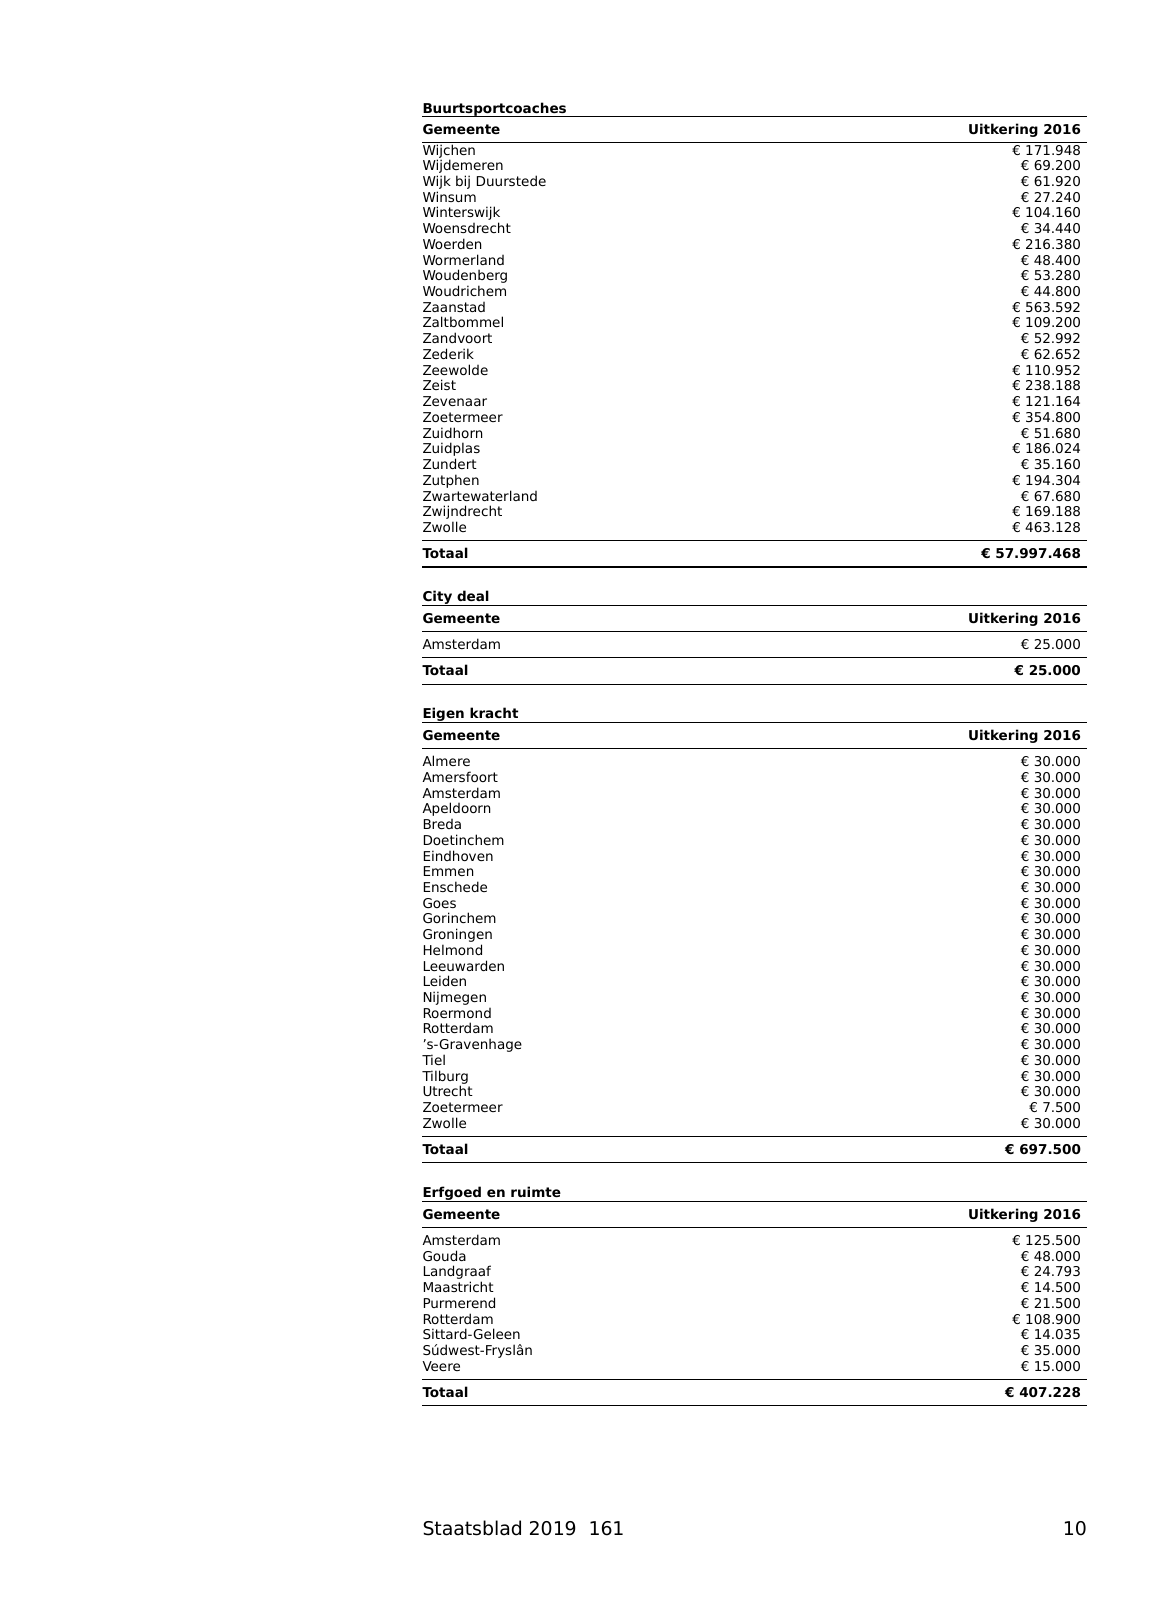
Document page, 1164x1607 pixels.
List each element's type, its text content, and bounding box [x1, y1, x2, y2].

table_cell € 52.992 [754, 331, 1087, 347]
table_cell € 169.188 [754, 504, 1087, 520]
table_cell Uitkering 2016 [754, 1202, 1087, 1227]
table_cell Zaanstad [422, 300, 754, 315]
table_cell € 110.952 [754, 363, 1087, 378]
table_cell Utrecht [422, 1084, 754, 1100]
table_cell Wormerland [422, 253, 754, 268]
table_cell Roermond [422, 1006, 754, 1021]
table_cell Zuidhorn [422, 425, 754, 441]
table_cell Goes [422, 896, 754, 911]
table_cell Zoetermeer [422, 410, 754, 425]
table_cell Wijchen [422, 143, 754, 158]
table_cell Zundert [422, 457, 754, 473]
table_cell Emmen [422, 864, 754, 880]
table_cell Veere [422, 1359, 754, 1379]
table_cell € 30.000 [754, 974, 1087, 990]
table_cell € 48.000 [754, 1249, 1087, 1264]
table_cell Zoetermeer [422, 1100, 754, 1116]
table_header Erfgoed en ruimte [422, 1185, 1087, 1201]
table_cell Zuidplas [422, 441, 754, 457]
table_cell € 30.000 [754, 896, 1087, 911]
table_cell € 30.000 [754, 1116, 1087, 1136]
table_cell Tiel [422, 1053, 754, 1068]
table_cell Woensdrecht [422, 221, 754, 237]
table_cell Gemeente [422, 1202, 754, 1227]
table_cell Winsum [422, 190, 754, 205]
table_cell Enschede [422, 880, 754, 896]
table_cell € 57.997.468 [754, 541, 1087, 566]
table_cell € 186.024 [754, 441, 1087, 457]
table_cell Uitkering 2016 [754, 606, 1087, 631]
table_cell € 463.128 [754, 520, 1087, 540]
table_cell € 53.280 [754, 268, 1087, 284]
table_cell Zeewolde [422, 363, 754, 378]
table_cell € 62.652 [754, 347, 1087, 362]
table_cell Uitkering 2016 [754, 117, 1087, 142]
table_cell € 108.900 [754, 1311, 1087, 1327]
table_cell Zwijndrecht [422, 504, 754, 520]
table_cell € 61.920 [754, 174, 1087, 189]
table_cell € 238.188 [754, 378, 1087, 394]
table_cell € 125.500 [754, 1228, 1087, 1248]
table_cell Rotterdam [422, 1311, 754, 1327]
table_cell Totaal [422, 658, 754, 683]
table_cell € 30.000 [754, 927, 1087, 943]
table_cell Woerden [422, 237, 754, 252]
table_cell € 109.200 [754, 315, 1087, 331]
table_cell Zwolle [422, 1116, 754, 1136]
table_cell € 30.000 [754, 770, 1087, 785]
table_cell Gorinchem [422, 911, 754, 927]
table_cell Eindhoven [422, 848, 754, 864]
table_cell € 30.000 [754, 1037, 1087, 1053]
table_cell € 697.500 [754, 1137, 1087, 1162]
table_cell € 24.793 [754, 1264, 1087, 1280]
table_cell € 25.000 [754, 632, 1087, 657]
table_cell Uitkering 2016 [754, 723, 1087, 748]
table_cell € 35.000 [754, 1343, 1087, 1359]
table_cell € 30.000 [754, 990, 1087, 1006]
table_cell Sittard-Geleen [422, 1327, 754, 1343]
table_header Buurtsportcoaches [422, 100, 1087, 116]
table_cell € 121.164 [754, 394, 1087, 410]
table_cell Amsterdam [422, 785, 754, 801]
table_cell Amersfoort [422, 770, 754, 785]
table_cell € 30.000 [754, 1006, 1087, 1021]
table_cell € 14.500 [754, 1280, 1087, 1296]
table_cell € 48.400 [754, 253, 1087, 268]
table_cell € 30.000 [754, 864, 1087, 880]
table_cell Súdwest-Fryslân [422, 1343, 754, 1359]
table_cell € 171.948 [754, 143, 1087, 158]
table_cell € 30.000 [754, 943, 1087, 958]
table_cell € 14.035 [754, 1327, 1087, 1343]
table_cell Groningen [422, 927, 754, 943]
table_cell Zandvoort [422, 331, 754, 347]
table_cell € 30.000 [754, 833, 1087, 848]
table_cell € 104.160 [754, 205, 1087, 221]
table_cell Wijk bij Duurstede [422, 174, 754, 189]
table_cell Gouda [422, 1249, 754, 1264]
table_cell € 563.592 [754, 300, 1087, 315]
table_cell Gemeente [422, 723, 754, 748]
table_cell Apeldoorn [422, 801, 754, 817]
table_cell Amsterdam [422, 1228, 754, 1248]
table_cell Zevenaar [422, 394, 754, 410]
table_cell € 30.000 [754, 1053, 1087, 1068]
table_cell € 30.000 [754, 911, 1087, 927]
table_cell Landgraaf [422, 1264, 754, 1280]
table_cell € 35.160 [754, 457, 1087, 473]
table_cell Totaal [422, 1137, 754, 1162]
table_cell Doetinchem [422, 833, 754, 848]
table_cell ’s-Gravenhage [422, 1037, 754, 1053]
table_cell € 51.680 [754, 425, 1087, 441]
table_cell € 30.000 [754, 848, 1087, 864]
table_cell Zwartewaterland [422, 488, 754, 504]
table_cell € 216.380 [754, 237, 1087, 252]
table_cell € 407.228 [754, 1380, 1087, 1405]
table_header City deal [422, 589, 1087, 605]
table_cell € 30.000 [754, 1069, 1087, 1084]
table_cell Tilburg [422, 1069, 754, 1084]
table_cell Zederik [422, 347, 754, 362]
table_cell Zwolle [422, 520, 754, 540]
table_cell € 21.500 [754, 1296, 1087, 1311]
table_cell € 30.000 [754, 1021, 1087, 1037]
table_cell Helmond [422, 943, 754, 958]
table_cell € 30.000 [754, 801, 1087, 817]
table_cell € 27.240 [754, 190, 1087, 205]
table_cell Zaltbommel [422, 315, 754, 331]
table_cell € 25.000 [754, 658, 1087, 683]
table_cell Winterswijk [422, 205, 754, 221]
table_cell € 30.000 [754, 880, 1087, 896]
table_cell € 34.440 [754, 221, 1087, 237]
table_cell € 194.304 [754, 473, 1087, 488]
table_cell Woudenberg [422, 268, 754, 284]
table_cell € 30.000 [754, 785, 1087, 801]
table_cell Leeuwarden [422, 959, 754, 974]
table_cell Totaal [422, 1380, 754, 1405]
table_cell Maastricht [422, 1280, 754, 1296]
table_cell Nijmegen [422, 990, 754, 1006]
table_cell Amsterdam [422, 632, 754, 657]
table_cell € 69.200 [754, 158, 1087, 174]
table_cell € 30.000 [754, 749, 1087, 770]
table_cell € 354.800 [754, 410, 1087, 425]
table_cell Zeist [422, 378, 754, 394]
table_cell Rotterdam [422, 1021, 754, 1037]
table_cell € 30.000 [754, 1084, 1087, 1100]
table_cell € 30.000 [754, 817, 1087, 833]
table_cell Totaal [422, 541, 754, 566]
table_cell Wijdemeren [422, 158, 754, 174]
table_cell Leiden [422, 974, 754, 990]
table_cell € 7.500 [754, 1100, 1087, 1116]
table_cell Almere [422, 749, 754, 770]
table_cell € 67.680 [754, 488, 1087, 504]
table_cell € 30.000 [754, 959, 1087, 974]
table_cell € 15.000 [754, 1359, 1087, 1379]
table_cell Woudrichem [422, 284, 754, 299]
table_header Eigen kracht [422, 706, 1087, 722]
table_cell Breda [422, 817, 754, 833]
table_cell Gemeente [422, 117, 754, 142]
table_cell € 44.800 [754, 284, 1087, 299]
table_cell Gemeente [422, 606, 754, 631]
table_cell Zutphen [422, 473, 754, 488]
table_cell Purmerend [422, 1296, 754, 1311]
